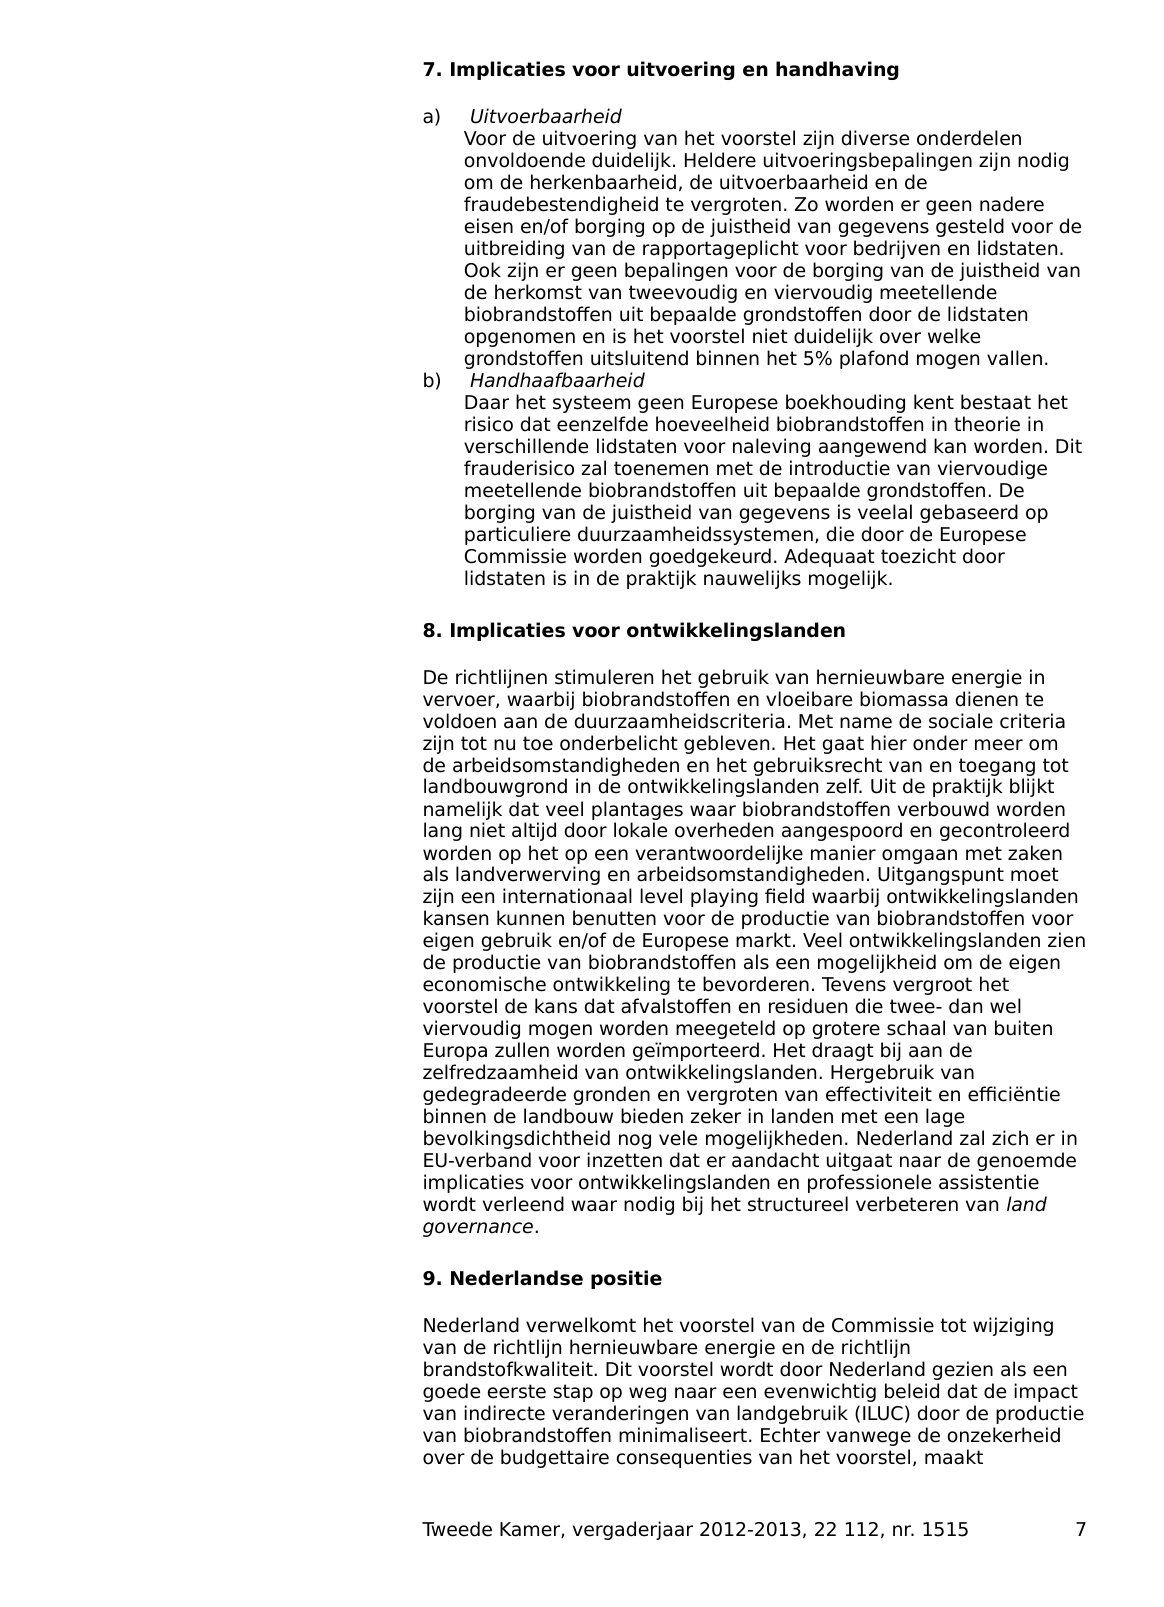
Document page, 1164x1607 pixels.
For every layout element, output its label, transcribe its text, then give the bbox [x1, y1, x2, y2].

subtitle 7. Implicaties voor uitvoering en handhaving [422, 59, 1087, 81]
subtitle 8. Implicaties voor ontwikkelingslanden [422, 619, 1087, 642]
text De richtlijnen stimuleren het gebruik van hernieuwbare energie in vervoer, waarbij biobrandstoffen en vloeibare biomassa dienen te voldoen aan de duurzaamheidscriteria. Met name de sociale criteria zijn tot nu toe onderbelicht gebleven. Het gaat hier onder meer om de arbeidsomstandigheden en het gebruiksrecht van en toegang tot landbouwgrond in de ontwikkelingslanden zelf. Uit de praktijk blijkt namelijk dat veel plantages waar biobrandstoffen verbouwd worden lang niet altijd door lokale overheden aangespoord en gecontroleerd worden op het op een verantwoordelijke manier omgaan met zaken als landverwerving en arbeidsomstandigheden. Uitgangspunt moet zijn een internationaal level playing field waarbij ontwikkelingslanden kansen kunnen benutten voor de productie van biobrandstoffen voor eigen gebruik en/of de Europese markt. Veel ontwikkelingslanden zien de productie van biobrandstoffen als een mogelijkheid om de eigen economische ontwikkeling te bevorderen. Tevens vergroot het voorstel de kans dat afvalstoffen en residuen die twee- dan wel viervoudig mogen worden meegeteld op grotere schaal van buiten Europa zullen worden geïmporteerd. Het draagt bij aan de zelfredzaamheid van ontwikkelingslanden. Hergebruik van gedegradeerde gronden en vergroten van effectiviteit en efficiëntie binnen de landbouw bieden zeker in landen met een lage bevolkingsdichtheid nog vele mogelijkheden. Nederland zal zich er in EU-verband voor inzetten dat er aandacht uitgaat naar de genoemde implicaties voor ontwikkelingslanden en professionele assistentie wordt verleend waar nodig bij het structureel verbeteren van land governance. [422, 667, 1087, 1238]
text Nederland verwelkomt het voorstel van de Commissie tot wijziging van de richtlijn hernieuwbare energie en de richtlijn brandstofkwaliteit. Dit voorstel wordt door Nederland gezien als een goede eerste stap op weg naar een evenwichtig beleid dat de impact van indirecte veranderingen van landgebruik (ILUC) door de productie van biobrandstoffen minimaliseert. Echter vanwege de onzekerheid over de budgettaire consequenties van het voorstel, maakt [422, 1315, 1087, 1469]
text Voor de uitvoering van het voorstel zijn diverse onderdelen onvoldoende duidelijk. Heldere uitvoeringsbepalingen zijn nodig om de herkenbaarheid, de uitvoerbaarheid en de fraudebestendigheid te vergroten. Zo worden er geen nadere eisen en/of borging op de juistheid van gegevens gesteld voor de uitbreiding van de rapportageplicht voor bedrijven en lidstaten. Ook zijn er geen bepalingen voor de borging van de juistheid van de herkomst van tweevoudig en viervoudig meetellende biobrandstoffen uit bepaalde grondstoffen door de lidstaten opgenomen en is het voorstel niet duidelijk over welke grondstoffen uitsluitend binnen het 5% plafond mogen vallen. [464, 128, 1087, 370]
subtitle 9. Nederlandse positie [422, 1268, 1087, 1290]
text b) Handhaafbaarheid [422, 370, 1087, 392]
text Daar het systeem geen Europese boekhouding kent bestaat het risico dat eenzelfde hoeveelheid biobrandstoffen in theorie in verschillende lidstaten voor naleving aangewend kan worden. Dit frauderisico zal toenemen met de introductie van viervoudige meetellende biobrandstoffen uit bepaalde grondstoffen. De borging van de juistheid van gegevens is veelal gebaseerd op particuliere duurzaamheidssystemen, die door de Europese Commissie worden goedgekeurd. Adequaat toezicht door lidstaten is in de praktijk nauwelijks mogelijk. [464, 392, 1087, 589]
text a) Uitvoerbaarheid [422, 106, 1087, 128]
